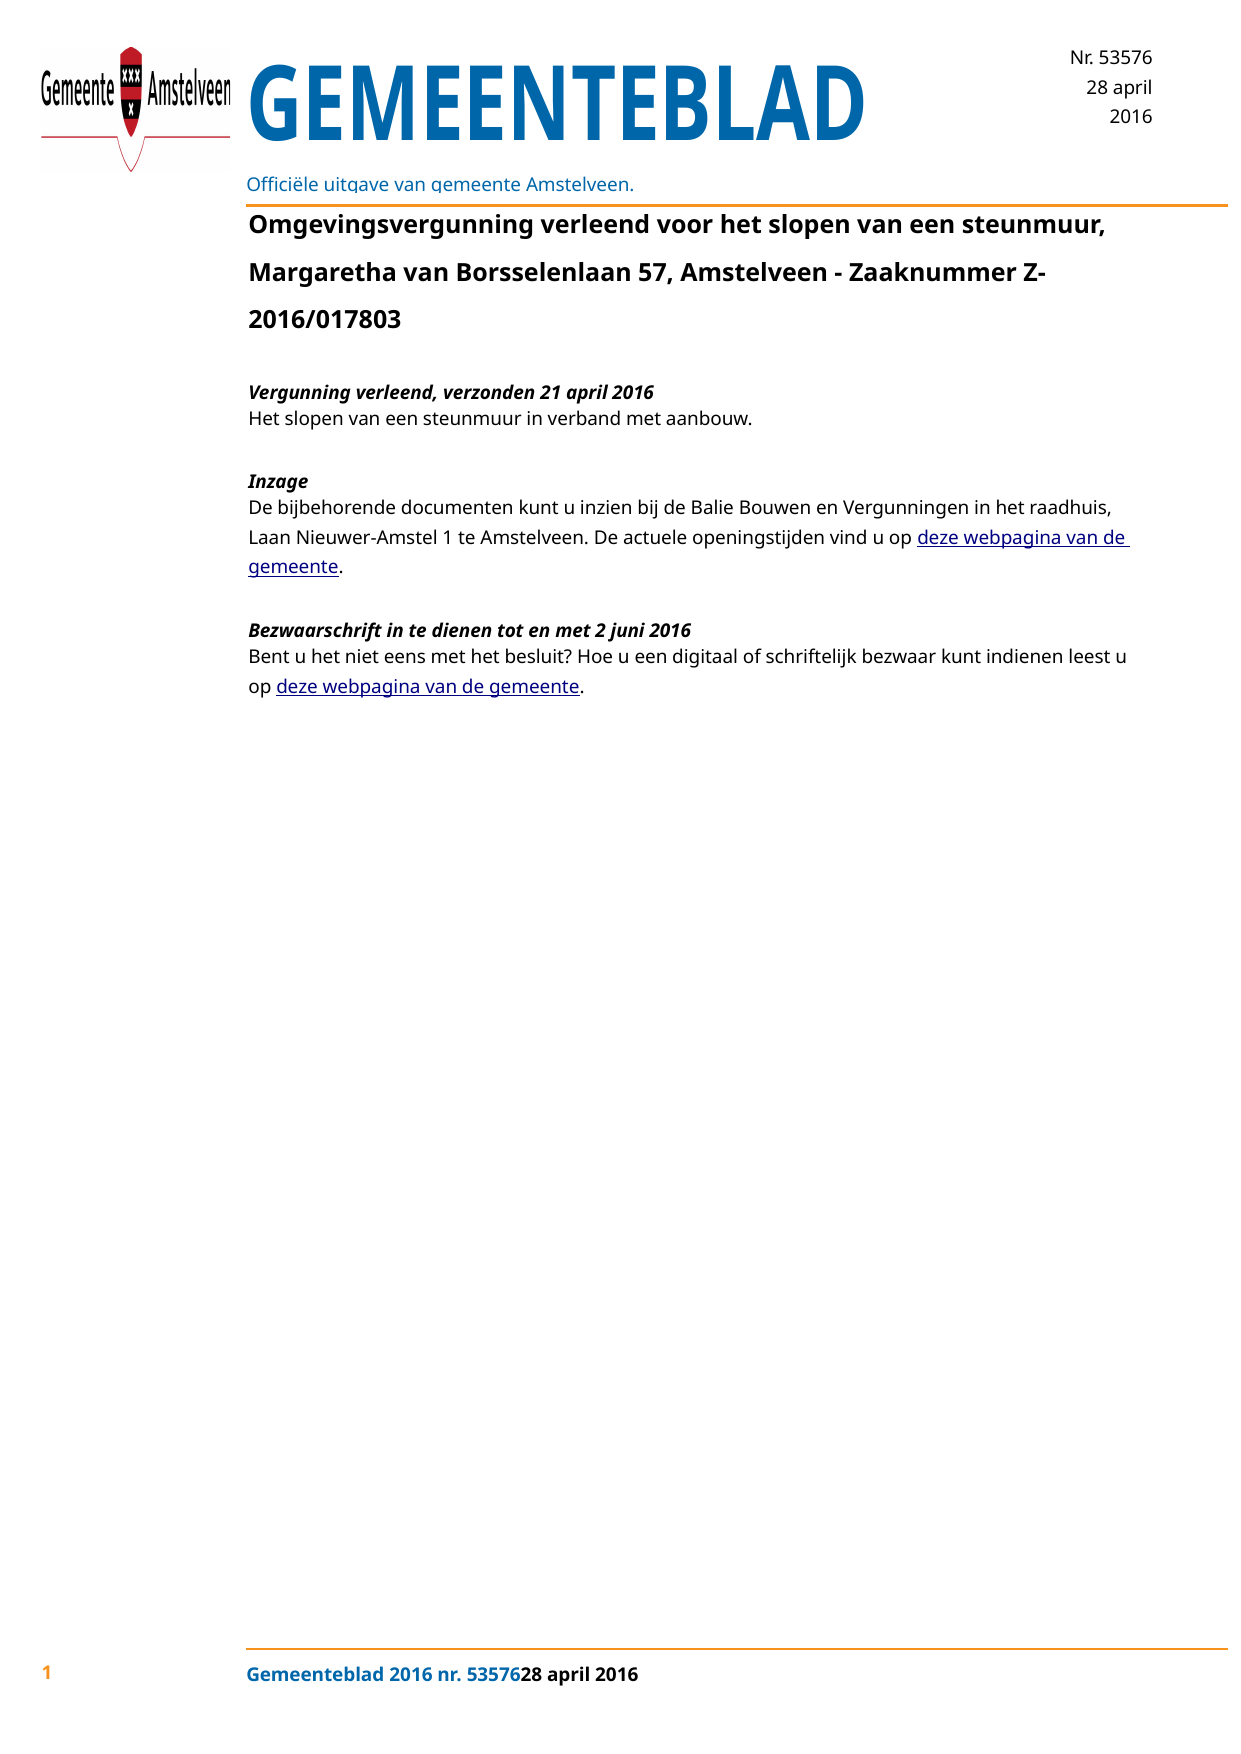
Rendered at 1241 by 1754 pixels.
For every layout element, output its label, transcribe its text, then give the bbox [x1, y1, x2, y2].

text Omgevingsvergunning verleend voor het slopen van een steunmuur, Margaretha van Borsselenlaan 57, Amstelveen - Zaaknummer Z-2016/017803 [248, 207, 1152, 336]
text Inzage [248, 469, 1152, 494]
text Bezwaarschrift in te dienen tot en met 2 juni 2016 [248, 618, 1152, 643]
text Het slopen van een steunmuur in verband met aanbouw. [248, 405, 1152, 431]
text Vergunning verleend, verzonden 21 april 2016 [248, 379, 1152, 405]
picture [41, 47, 231, 172]
text Bent u het niet eens met het besluit? Hoe u een digitaal of schriftelijk bezwaar kunt indienen leest u op deze webpagina van de gemeente. [248, 643, 1152, 699]
text De bijbehorende documenten kunt u inzien bij de Balie Bouwen en Vergunningen in het raadhuis, Laan Nieuwer-Amstel 1 te Amstelveen. De actuele openingstijden vind u op deze webpagina van de gemeente. [248, 494, 1152, 579]
